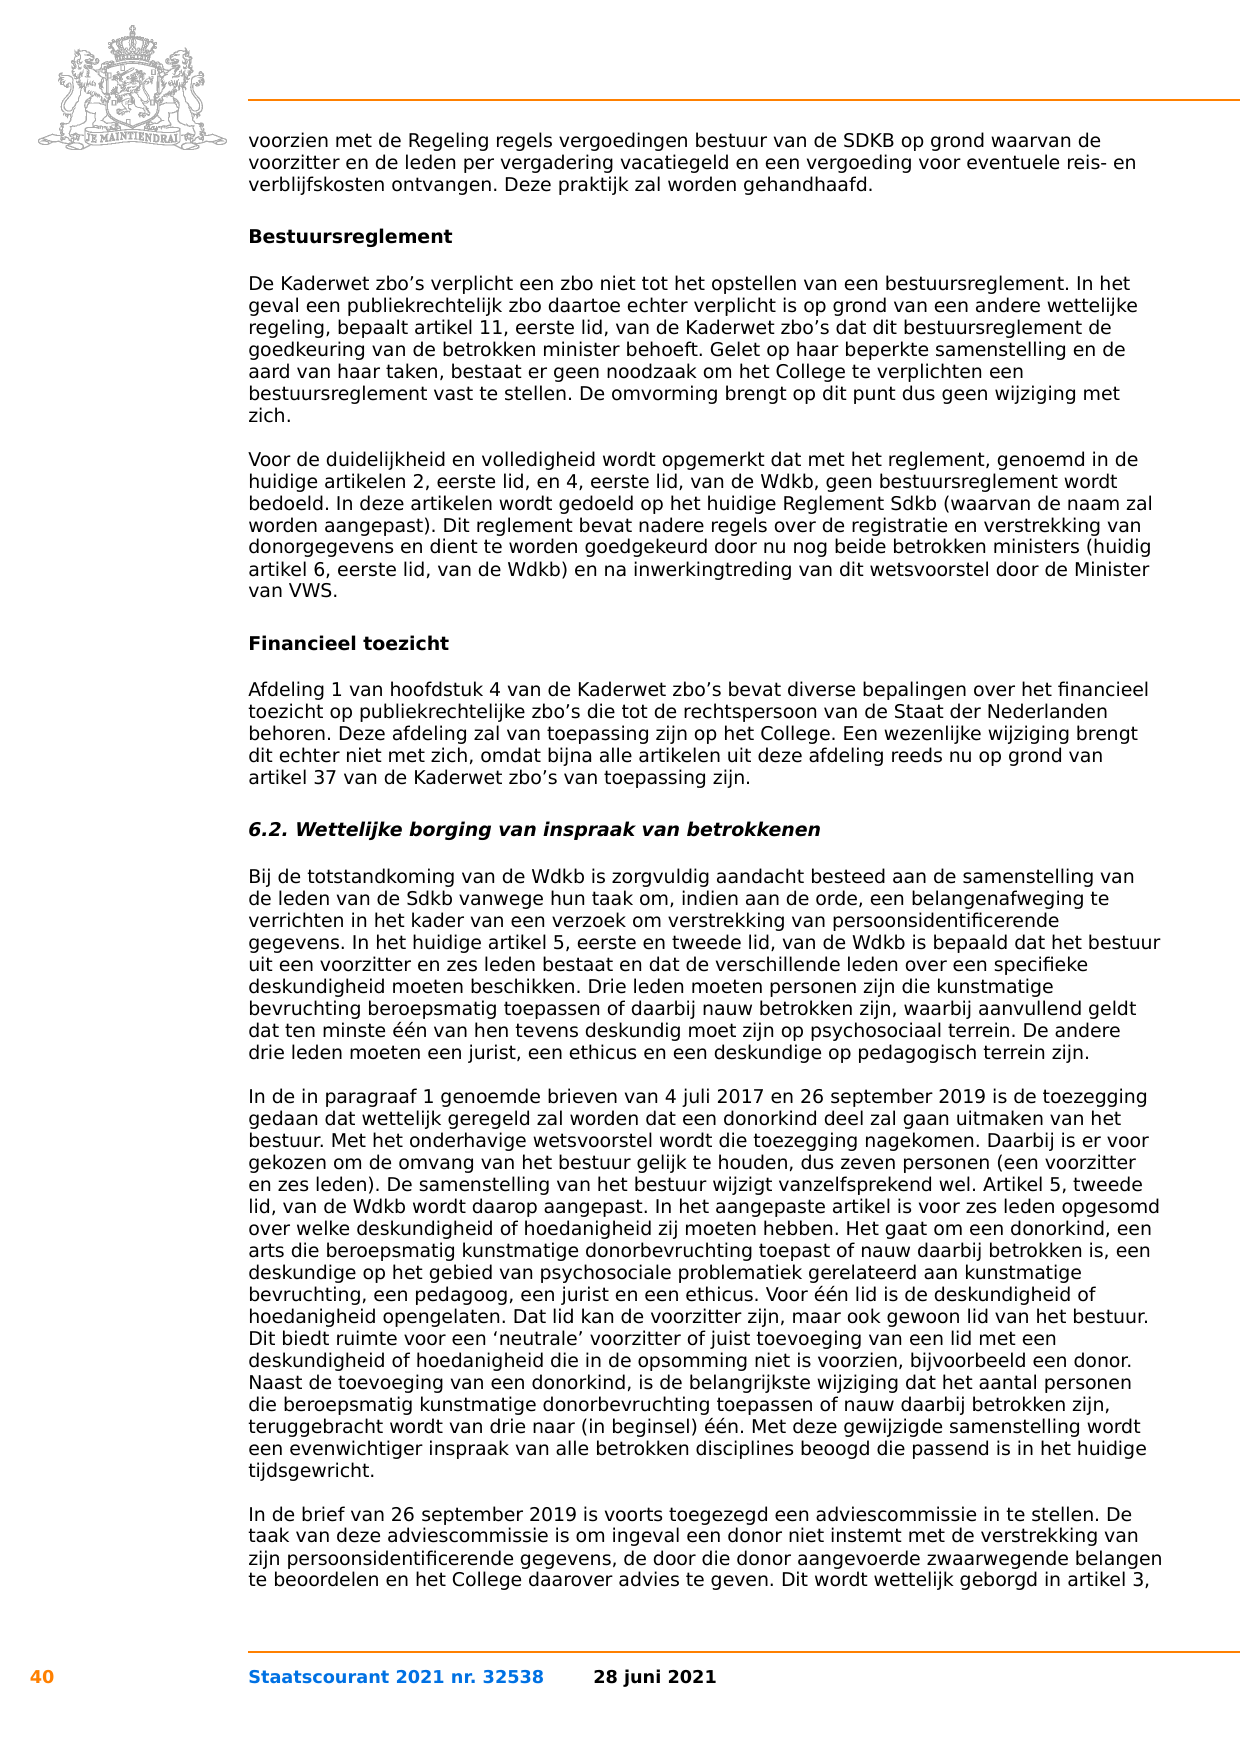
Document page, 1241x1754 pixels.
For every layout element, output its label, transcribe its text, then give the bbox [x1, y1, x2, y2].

subtitle Bestuursreglement [248, 226, 1163, 248]
text Bij de totstandkoming van de Wdkb is zorgvuldig aandacht besteed aan de samenstelling van de leden van de Sdkb vanwege hun taak om, indien aan de orde, een belangenafweging te verrichten in het kader van een verzoek om verstrekking van persoonsidentificerende gegevens. In het huidige artikel 5, eerste en tweede lid, van de Wdkb is bepaald dat het bestuur uit een voorzitter en zes leden bestaat en dat de verschillende leden over een specifieke deskundigheid moeten beschikken. Drie leden moeten personen zijn die kunstmatige bevruchting beroepsmatig toepassen of daarbij nauw betrokken zijn, waarbij aanvullend geldt dat ten minste één van hen tevens deskundig moet zijn op psychosociaal terrein. De andere drie leden moeten een jurist, een ethicus en een deskundige op pedagogisch terrein zijn. [248, 866, 1163, 1064]
picture [38, 25, 227, 150]
subtitle 6.2. Wettelijke borging van inspraak van betrokkenen [248, 819, 1163, 841]
subtitle Financieel toezicht [248, 632, 1163, 654]
text In de brief van 26 september 2019 is voorts toegezegd een adviescommissie in te stellen. De taak van deze adviescommissie is om ingeval een donor niet instemt met de verstrekking van zijn persoonsidentificerende gegevens, de door die donor aangevoerde zwaarwegende belangen te beoordelen en het College daarover advies te geven. Dit wordt wettelijk geborgd in artikel 3, [248, 1503, 1163, 1591]
text voorzien met de Regeling regels vergoedingen bestuur van de SDKB op grond waarvan de voorzitter en de leden per vergadering vacatiegeld en een vergoeding voor eventuele reis- en verblijfskosten ontvangen. Deze praktijk zal worden gehandhaafd. [248, 130, 1163, 196]
text Afdeling 1 van hoofdstuk 4 van de Kaderwet zbo’s bevat diverse bepalingen over het financieel toezicht op publiekrechtelijke zbo’s die tot de rechtspersoon van de Staat der Nederlanden behoren. Deze afdeling zal van toepassing zijn op het College. Een wezenlijke wijziging brengt dit echter niet met zich, omdat bijna alle artikelen uit deze afdeling reeds nu op grond van artikel 37 van de Kaderwet zbo’s van toepassing zijn. [248, 679, 1163, 789]
text De Kaderwet zbo’s verplicht een zbo niet tot het opstellen van een bestuursreglement. In het geval een publiekrechtelijk zbo daartoe echter verplicht is op grond van een andere wettelijke regeling, bepaalt artikel 11, eerste lid, van de Kaderwet zbo’s dat dit bestuursreglement de goedkeuring van de betrokken minister behoeft. Gelet op haar beperkte samenstelling en de aard van haar taken, bestaat er geen noodzaak om het College te verplichten een bestuursreglement vast te stellen. De omvorming brengt op dit punt dus geen wijziging met zich. [248, 273, 1163, 427]
text Voor de duidelijkheid en volledigheid wordt opgemerkt dat met het reglement, genoemd in de huidige artikelen 2, eerste lid, en 4, eerste lid, van de Wdkb, geen bestuursreglement wordt bedoeld. In deze artikelen wordt gedoeld op het huidige Reglement Sdkb (waarvan de naam zal worden aangepast). Dit reglement bevat nadere regels over de registratie en verstrekking van donorgegevens en dient te worden goedgekeurd door nu nog beide betrokken ministers (huidig artikel 6, eerste lid, van de Wdkb) en na inwerkingtreding van dit wetsvoorstel door de Minister van VWS. [248, 448, 1163, 602]
text In de in paragraaf 1 genoemde brieven van 4 juli 2017 en 26 september 2019 is de toezegging gedaan dat wettelijk geregeld zal worden dat een donorkind deel zal gaan uitmaken van het bestuur. Met het onderhavige wetsvoorstel wordt die toezegging nagekomen. Daarbij is er voor gekozen om de omvang van het bestuur gelijk te houden, dus zeven personen (een voorzitter en zes leden). De samenstelling van het bestuur wijzigt vanzelfsprekend wel. Artikel 5, tweede lid, van de Wdkb wordt daarop aangepast. In het aangepaste artikel is voor zes leden opgesomd over welke deskundigheid of hoedanigheid zij moeten hebben. Het gaat om een donorkind, een arts die beroepsmatig kunstmatige donorbevruchting toepast of nauw daarbij betrokken is, een deskundige op het gebied van psychosociale problematiek gerelateerd aan kunstmatige bevruchting, een pedagoog, een jurist en een ethicus. Voor één lid is de deskundigheid of hoedanigheid opengelaten. Dat lid kan de voorzitter zijn, maar ook gewoon lid van het bestuur. Dit biedt ruimte voor een ‘neutrale’ voorzitter of juist toevoeging van een lid met een deskundigheid of hoedanigheid die in de opsomming niet is voorzien, bijvoorbeeld een donor. Naast de toevoeging van een donorkind, is de belangrijkste wijziging dat het aantal personen die beroepsmatig kunstmatige donorbevruchting toepassen of nauw daarbij betrokken zijn, teruggebracht wordt van drie naar (in beginsel) één. Met deze gewijzigde samenstelling wordt een evenwichtiger inspraak van alle betrokken disciplines beoogd die passend is in het huidige tijdsgewricht. [248, 1086, 1163, 1482]
